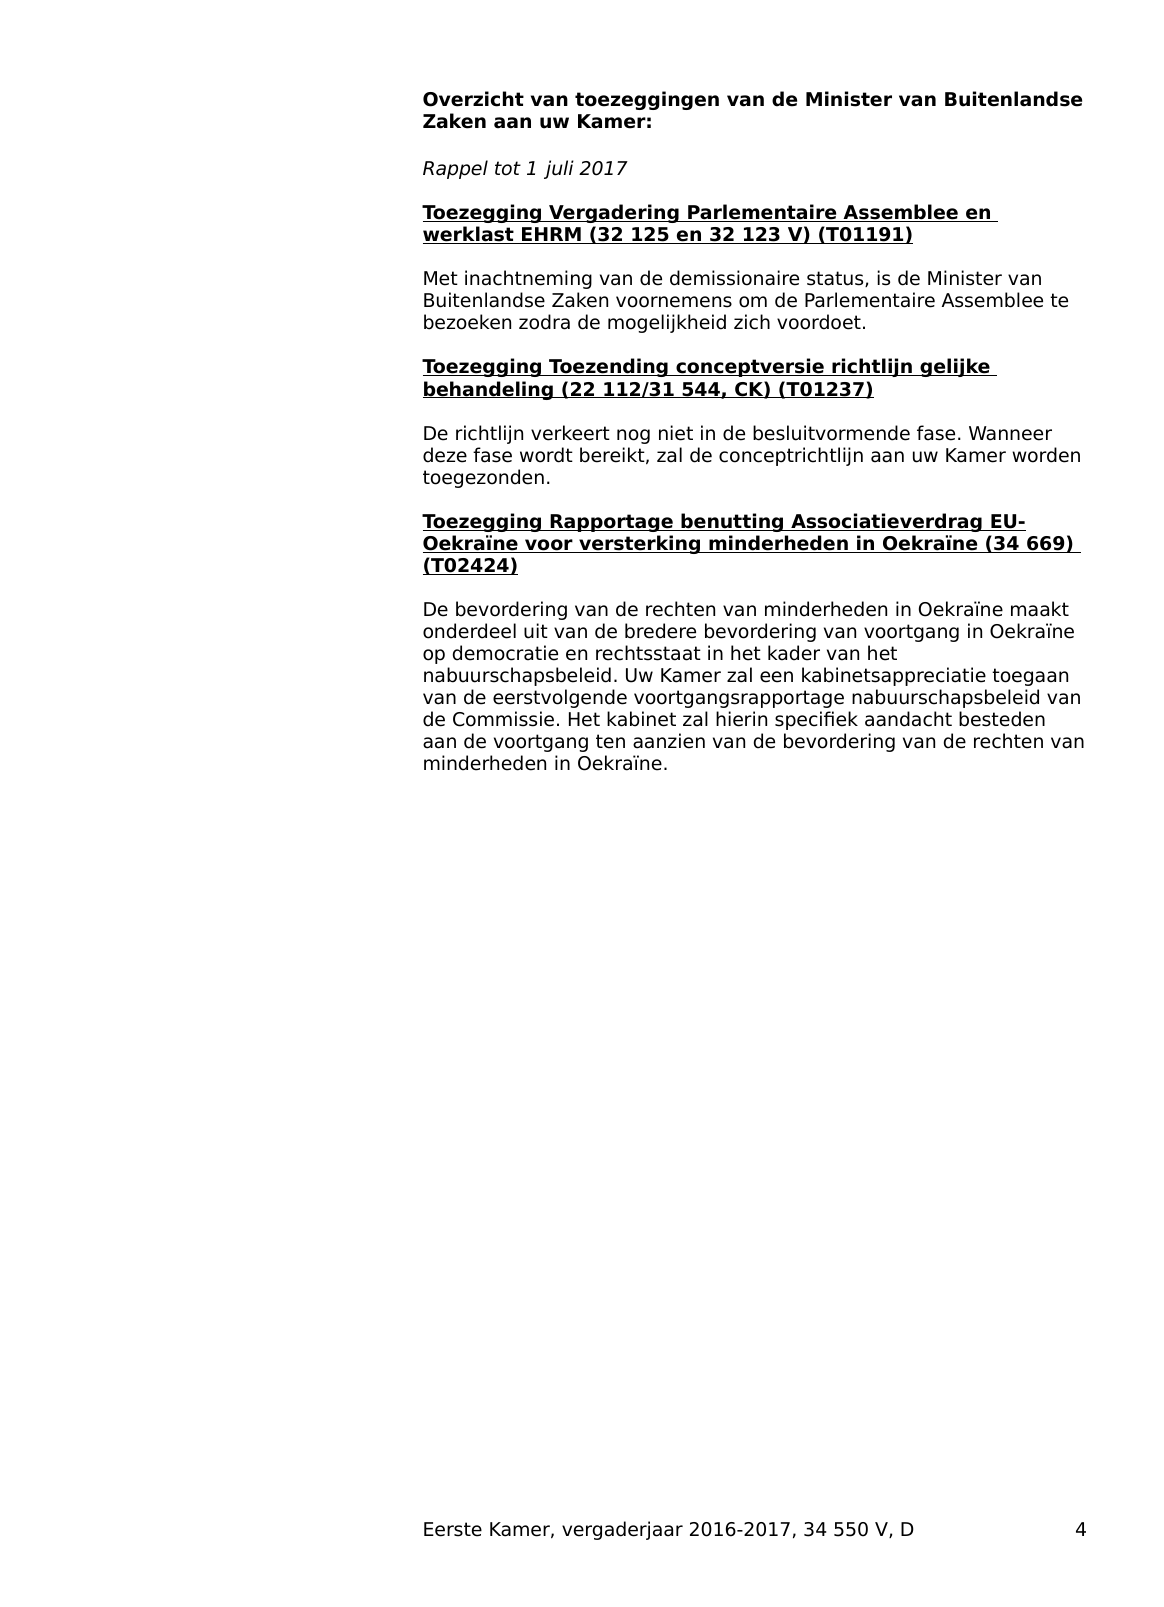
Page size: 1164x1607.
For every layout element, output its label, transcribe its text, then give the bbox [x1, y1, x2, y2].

text De richtlijn verkeert nog niet in de besluitvormende fase. Wanneer deze fase wordt bereikt, zal de conceptrichtlijn aan uw Kamer worden toegezonden. [422, 423, 1087, 488]
subtitle Toezegging Toezending conceptversie richtlijn gelijke behandeling (22 112/31 544, CK) (T01237) [422, 356, 1087, 400]
subtitle Rappel tot 1 juli 2017 [422, 158, 1087, 180]
subtitle Overzicht van toezeggingen van de Minister van Buitenlandse Zaken aan uw Kamer: [77, 89, 1087, 133]
subtitle Toezegging Rapportage benutting Associatieverdrag EU-Oekraïne voor versterking minderheden in Oekraïne (34 669) (T02424) [422, 511, 1087, 577]
text Met inachtneming van de demissionaire status, is de Minister van Buitenlandse Zaken voornemens om de Parlementaire Assemblee te bezoeken zodra de mogelijkheid zich voordoet. [422, 268, 1087, 334]
text De bevordering van de rechten van minderheden in Oekraïne maakt onderdeel uit van de bredere bevordering van voortgang in Oekraïne op democratie en rechtsstaat in het kader van het nabuurschapsbeleid. Uw Kamer zal een kabinetsappreciatie toegaan van de eerstvolgende voortgangsrapportage nabuurschapsbeleid van de Commissie. Het kabinet zal hierin specifiek aandacht besteden aan de voortgang ten aanzien van de bevordering van de rechten van minderheden in Oekraïne. [422, 599, 1087, 775]
subtitle Toezegging Vergadering Parlementaire Assemblee en werklast EHRM (32 125 en 32 123 V) (T01191) [422, 202, 1087, 246]
